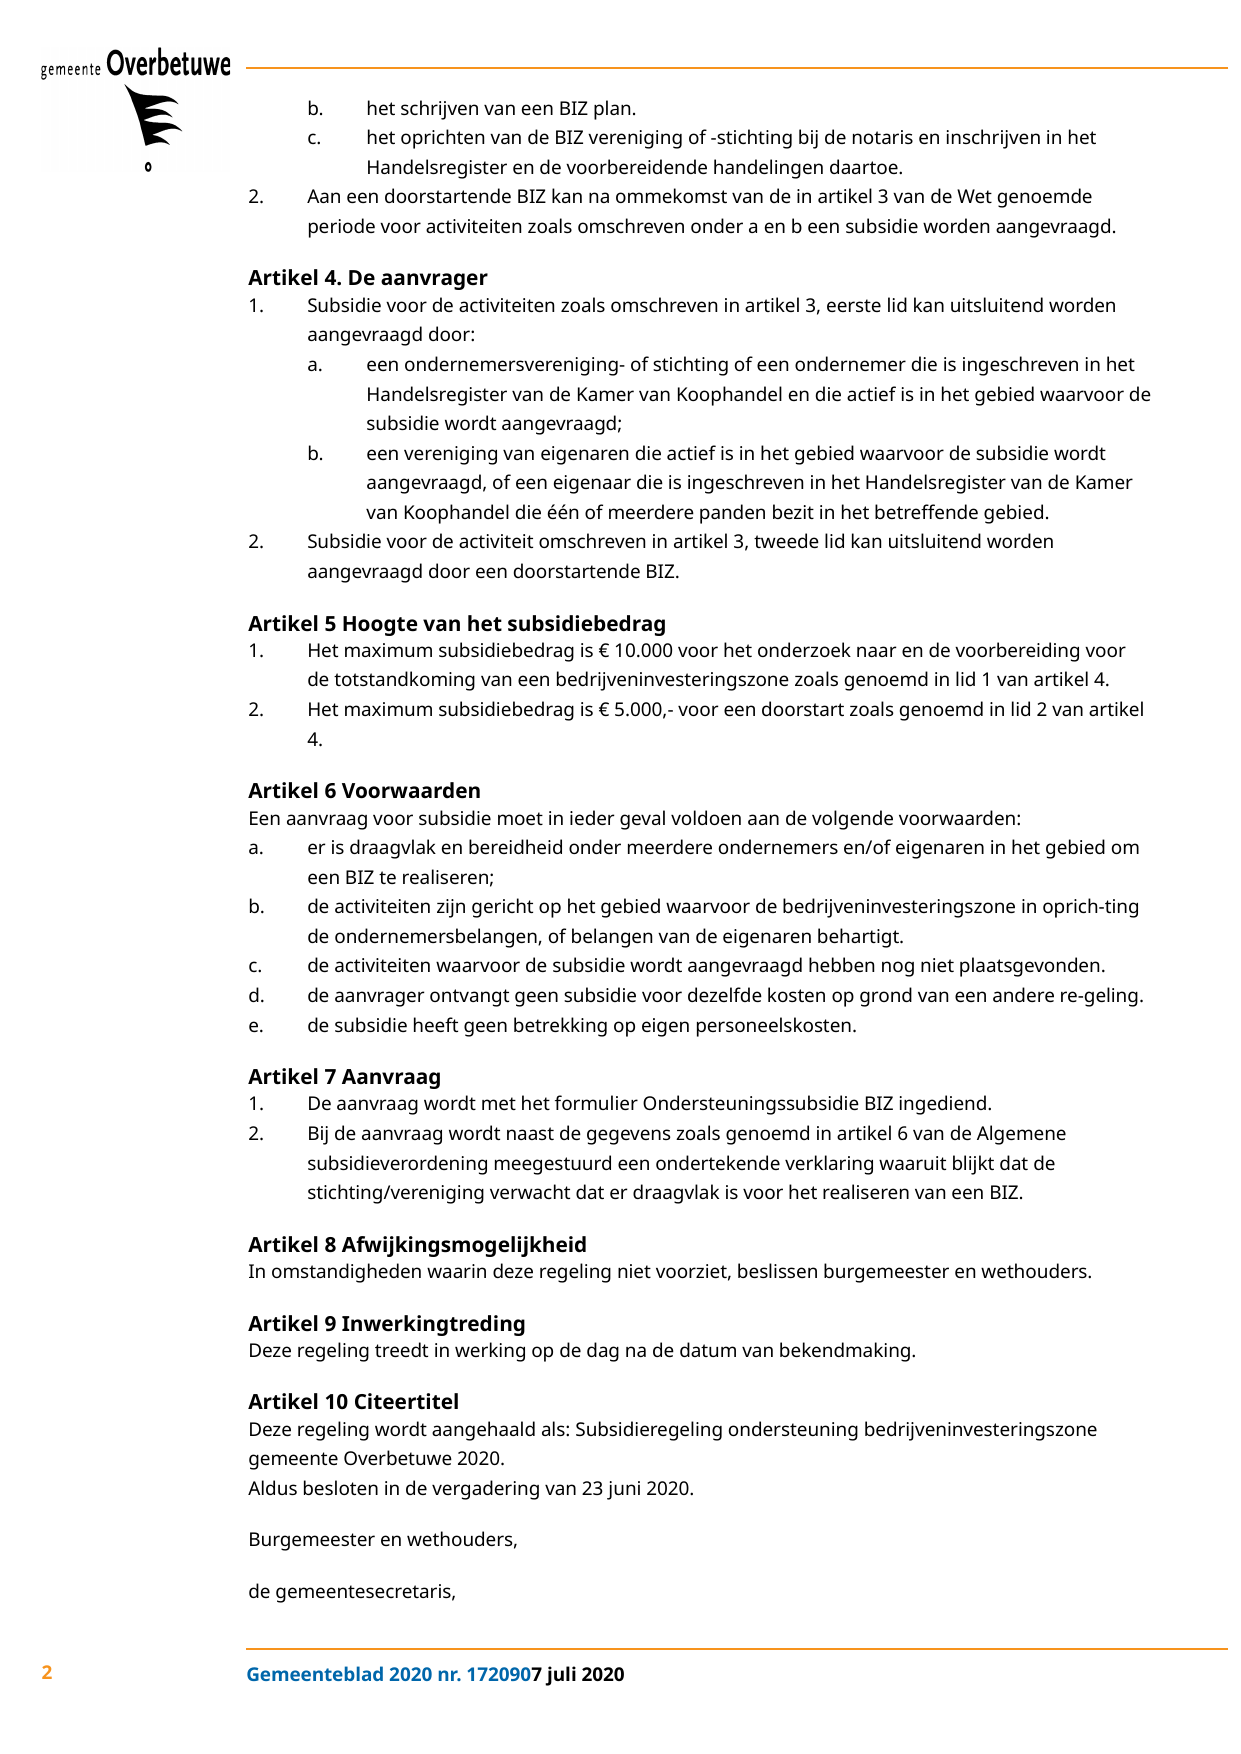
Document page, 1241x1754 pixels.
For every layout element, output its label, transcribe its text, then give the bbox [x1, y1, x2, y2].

text In omstandigheden waarin deze regeling niet voorziet, beslissen burgemeester en wethouders. [248, 1258, 1152, 1284]
text Aldus besloten in de vergadering van 23 juni 2020. [248, 1475, 1152, 1501]
list Het maximum subsidiebedrag is € 10.000 voor het onderzoek naar en de voorbereiding voor de totstandkoming van een bedrijveninvesteringszone zoals genoemd in lid 1 van artikel 4. [248, 637, 1152, 692]
list Aan een doorstartende BIZ kan na ommekomst van de in artikel 3 van de Wet genoemde periode voor activiteiten zoals omschreven onder a en b een subsidie worden aangevraagd. [248, 183, 1152, 239]
text Een aanvraag voor subsidie moet in ieder geval voldoen aan de volgende voorwaarden: [248, 805, 1152, 830]
list het schrijven van een BIZ plan. [307, 95, 1152, 121]
list Bij de aanvraag wordt naast de gegevens zoals genoemd in artikel 6 van de Algemene subsidieverordening meegestuurd een ondertekende verklaring waaruit blijkt dat de stichting/vereniging verwacht dat er draagvlak is voor het realiseren van een BIZ. [248, 1120, 1152, 1205]
text Artikel 8 Afwijkingsmogelijkheid [248, 1230, 1152, 1258]
text Artikel 6 Voorwaarden [248, 776, 1152, 805]
list Subsidie voor de activiteit omschreven in artikel 3, tweede lid kan uitsluitend worden aangevraagd door een doorstartende BIZ. [248, 529, 1152, 584]
text Artikel 5 Hoogte van het subsidiebedrag [248, 609, 1152, 637]
list een vereniging van eigenaren die actief is in het gebied waarvoor de subsidie wordt aangevraagd, of een eigenaar die is ingeschreven in het Handelsregister van de Kamer van Koophandel die één of meerdere panden bezit in het betreffende gebied. [307, 440, 1152, 525]
list de aanvrager ontvangt geen subsidie voor dezelfde kosten op grond van een andere re-geling. [248, 982, 1152, 1008]
text Artikel 4. De aanvrager [248, 263, 1152, 292]
list de subsidie heeft geen betrekking op eigen personeelskosten. [248, 1012, 1152, 1037]
text de gemeentesecretaris, [248, 1578, 1152, 1604]
text Artikel 10 Citeertitel [248, 1387, 1152, 1416]
list Subsidie voor de activiteiten zoals omschreven in artikel 3, eerste lid kan uitsluitend worden aangevraagd door: [248, 292, 1152, 347]
list er is draagvlak en bereidheid onder meerdere ondernemers en/of eigenaren in het gebied om een BIZ te realiseren; [248, 834, 1152, 889]
text Deze regeling wordt aangehaald als: Subsidieregeling ondersteuning bedrijveninvesteringszone gemeente Overbetuwe 2020. [248, 1416, 1152, 1471]
list Het maximum subsidiebedrag is € 5.000,- voor een doorstart zoals genoemd in lid 2 van artikel 4. [248, 696, 1152, 752]
text Artikel 9 Inwerkingtreding [248, 1309, 1152, 1337]
list De aanvraag wordt met het formulier Ondersteuningssubsidie BIZ ingediend. [248, 1091, 1152, 1116]
list een ondernemersvereniging- of stichting of een ondernemer die is ingeschreven in het Handelsregister van de Kamer van Koophandel en die actief is in het gebied waarvoor de subsidie wordt aangevraagd; [307, 351, 1152, 436]
text Deze regeling treedt in werking op de dag na de datum van bekendmaking. [248, 1337, 1152, 1363]
list de activiteiten waarvoor de subsidie wordt aangevraagd hebben nog niet plaatsgevonden. [248, 953, 1152, 978]
picture [41, 47, 231, 172]
list de activiteiten zijn gericht op het gebied waarvoor de bedrijveninvesteringszone in oprich-ting de ondernemersbelangen, of belangen van de eigenaren behartigt. [248, 893, 1152, 949]
text Burgemeester en wethouders, [248, 1527, 1152, 1552]
list het oprichten van de BIZ vereniging of -stichting bij de notaris en inschrijven in het Handelsregister en de voorbereidende handelingen daartoe. [307, 124, 1152, 180]
text Artikel 7 Aanvraag [248, 1062, 1152, 1091]
